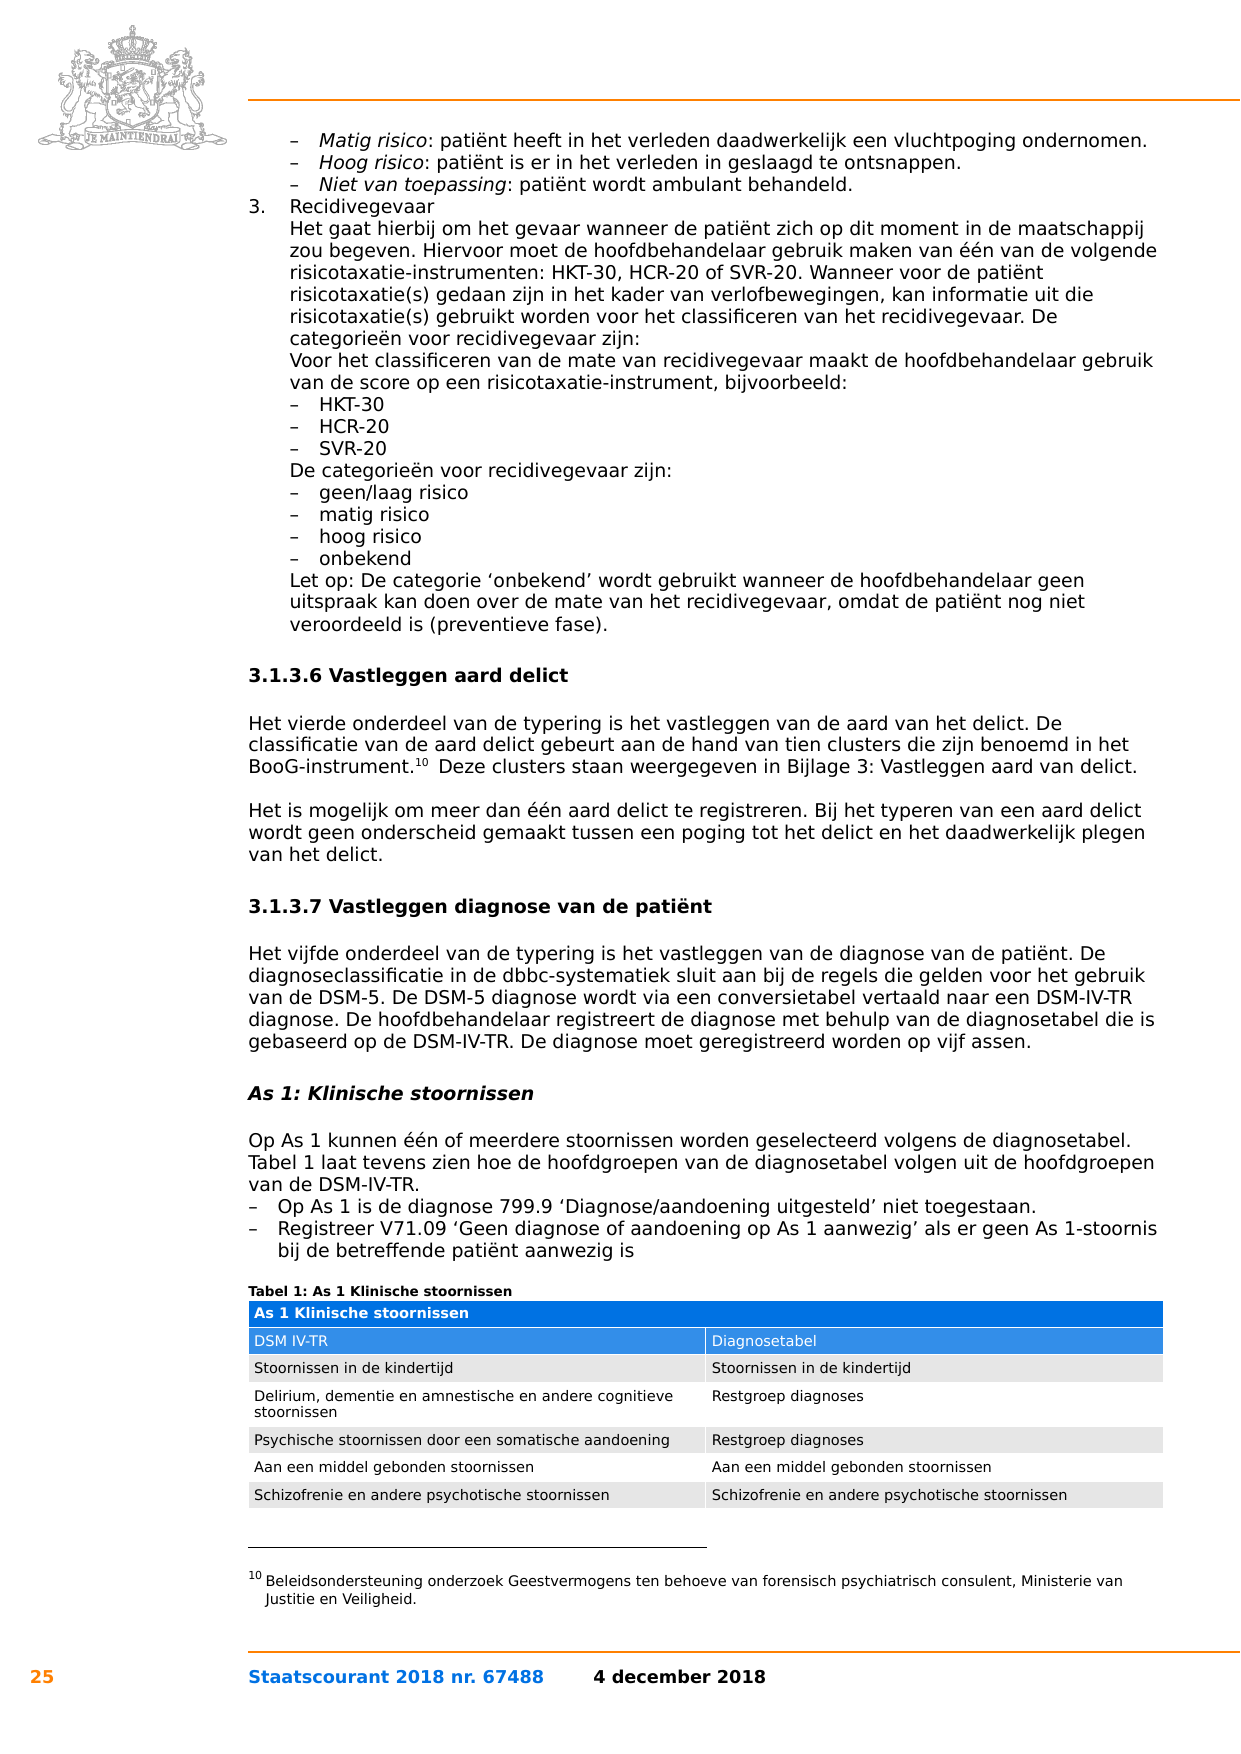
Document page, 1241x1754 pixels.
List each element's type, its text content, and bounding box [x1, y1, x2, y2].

table_cell DSM IV-TR [249, 1328, 705, 1354]
text Beleidsondersteuning onderzoek Geestvermogens ten behoeve van forensisch psychiatrisch consulent, Ministerie van Justitie en Veiligheid. [248, 1569, 1163, 1608]
text De categorieën voor recidivegevaar zijn: [289, 459, 1163, 482]
text – Hoog risico: patiënt is er in het verleden in geslaagd te ontsnappen. [289, 152, 1163, 174]
table_header Tabel 1: As 1 Klinische stoornissen [248, 1284, 1163, 1299]
text Let op: De categorie ‘onbekend’ wordt gebruikt wanneer de hoofdbehandelaar geen uitspraak kan doen over de mate van het recidivegevaar, omdat de patiënt nog niet veroordeeld is (preventieve fase). [289, 569, 1163, 635]
table_cell Delirium, dementie en amnestische en andere cognitieve stoornissen [249, 1383, 705, 1426]
table_cell Schizofrenie en andere psychotische stoornissen [249, 1482, 705, 1508]
text Op As 1 kunnen één of meerdere stoornissen worden geselecteerd volgens de diagnosetabel. Tabel 1 laat tevens zien hoe de hoofdgroepen van de diagnosetabel volgen uit de hoofdgroepen van de DSM-IV-TR. [248, 1130, 1163, 1196]
subtitle As 1: Klinische stoornissen [248, 1083, 1163, 1105]
text Voor het classificeren van de mate van recidivegevaar maakt de hoofdbehandelaar gebruik van de score op een risicotaxatie-instrument, bijvoorbeeld: [289, 350, 1163, 394]
picture [38, 25, 227, 150]
table_cell Stoornissen in de kindertijd [249, 1355, 705, 1382]
table_cell Aan een middel gebonden stoornissen [706, 1455, 1163, 1481]
text – geen/laag risico [289, 482, 1163, 503]
text – HCR-20 [289, 416, 1163, 438]
text Het gaat hierbij om het gevaar wanneer de patiënt zich op dit moment in de maatschappij zou begeven. Hiervoor moet de hoofdbehandelaar gebruik maken van één van de volgende risicotaxatie-instrumenten: HKT-30, HCR-20 of SVR-20. Wanneer voor de patiënt risicotaxatie(s) gedaan zijn in het kader van verlofbewegingen, kan informatie uit die risicotaxatie(s) gebruikt worden voor het classificeren van het recidivegevaar. De categorieën voor recidivegevaar zijn: [289, 218, 1163, 350]
text – SVR-20 [289, 438, 1163, 459]
subtitle 3.1.3.6 Vastleggen aard delict [248, 665, 1163, 687]
text – Matig risico: patiënt heeft in het verleden daadwerkelijk een vluchtpoging ondernomen. [289, 130, 1163, 152]
table_cell As 1 Klinische stoornissen [249, 1301, 1163, 1327]
subtitle 3.1.3.7 Vastleggen diagnose van de patiënt [248, 896, 1163, 918]
text Het is mogelijk om meer dan één aard delict te registreren. Bij het typeren van een aard delict wordt geen onderscheid gemaakt tussen een poging tot het delict en het daadwerkelijk plegen van het delict. [248, 800, 1163, 866]
text – onbekend [289, 547, 1163, 569]
text Het vierde onderdeel van de typering is het vastleggen van de aard van het delict. De classificatie van de aard delict gebeurt aan de hand van tien clusters die zijn benoemd in het BooG-instrument. Deze clusters staan weergegeven in Bijlage 3: Vastleggen aard van delict. [248, 712, 1163, 778]
text – Niet van toepassing: patiënt wordt ambulant behandeld. [289, 174, 1163, 196]
table_cell Psychische stoornissen door een somatische aandoening [249, 1427, 705, 1453]
table_cell Restgroep diagnoses [706, 1427, 1163, 1453]
table_cell Restgroep diagnoses [706, 1383, 1163, 1426]
text – Op As 1 is de diagnose 799.9 ‘Diagnose/aandoening uitgesteld’ niet toegestaan. [248, 1196, 1163, 1218]
table_cell Diagnosetabel [706, 1328, 1163, 1354]
table_cell Schizofrenie en andere psychotische stoornissen [706, 1482, 1163, 1508]
table_cell Stoornissen in de kindertijd [706, 1355, 1163, 1382]
text – hoog risico [289, 526, 1163, 547]
text – matig risico [289, 503, 1163, 526]
text – Registreer V71.09 ‘Geen diagnose of aandoening op As 1 aanwezig’ als er geen As 1-stoornis bij de betreffende patiënt aanwezig is [248, 1218, 1163, 1262]
text 3. Recidivegevaar [248, 196, 1163, 218]
table_cell Aan een middel gebonden stoornissen [249, 1455, 705, 1481]
text Het vijfde onderdeel van de typering is het vastleggen van de diagnose van de patiënt. De diagnoseclassificatie in de dbbc-systematiek sluit aan bij de regels die gelden voor het gebruik van de DSM-5. De DSM-5 diagnose wordt via een conversietabel vertaald naar een DSM-IV-TR diagnose. De hoofdbehandelaar registreert de diagnose met behulp van de diagnosetabel die is gebaseerd op de DSM-IV-TR. De diagnose moet geregistreerd worden op vijf assen. [248, 943, 1163, 1053]
text – HKT-30 [289, 394, 1163, 416]
